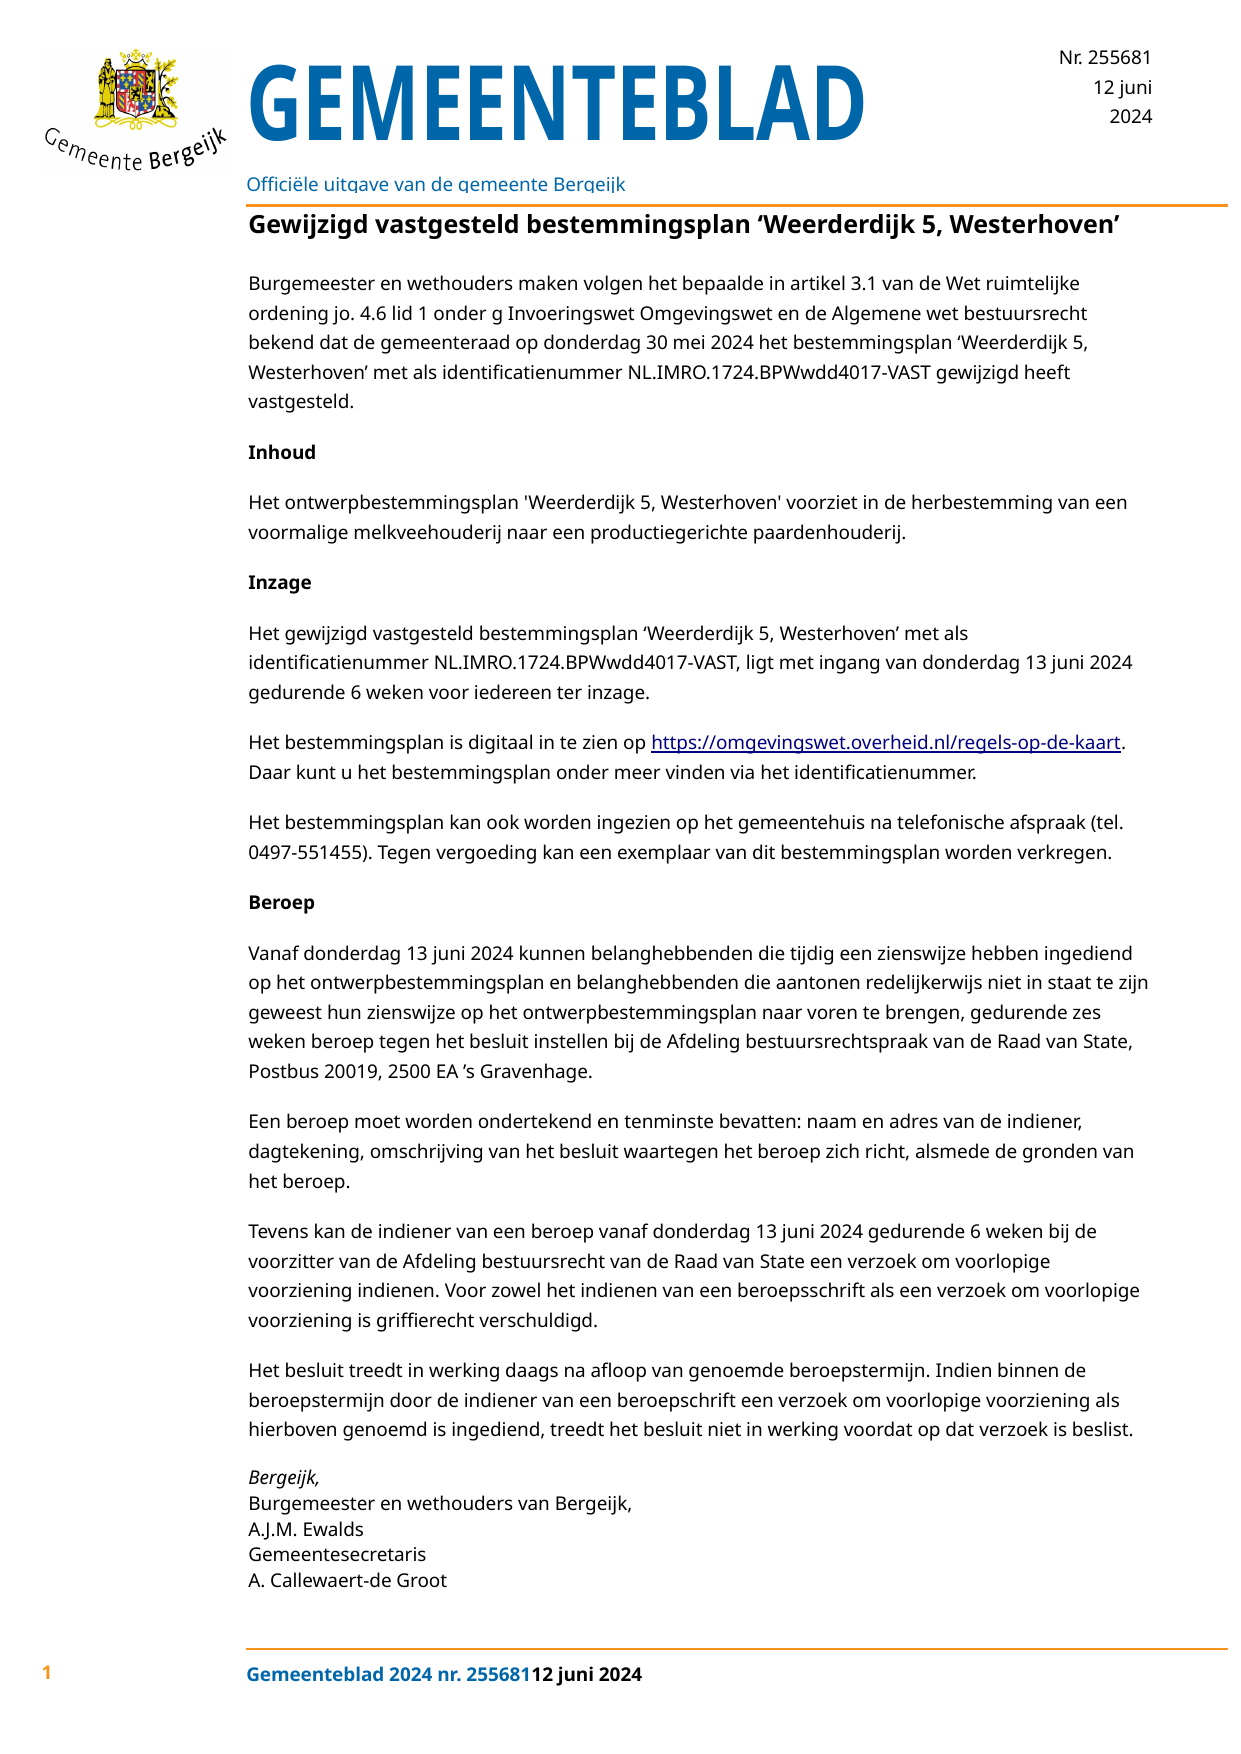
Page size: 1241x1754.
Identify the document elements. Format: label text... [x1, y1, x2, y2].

text Inzage [248, 569, 1152, 595]
text Het gewijzigd vastgesteld bestemmingsplan ‘Weerderdijk 5, Westerhoven’ met als identificatienummer NL.IMRO.1724.BPWwdd4017-VAST, ligt met ingang van donderdag 13 juni 2024 gedurende 6 weken voor iedereen ter inzage. [248, 620, 1152, 705]
text Gemeentesecretaris [248, 1542, 1152, 1567]
picture [41, 47, 231, 172]
text Een beroep moet worden ondertekend en tenminste bevatten: naam en adres van de indiener, dagtekening, omschrijving van het besluit waartegen het beroep zich richt, alsmede de gronden van het beroep. [248, 1109, 1152, 1193]
text A. Callewaert-de Groot [248, 1567, 1152, 1593]
text Inhoud [248, 439, 1152, 465]
text Tevens kan de indiener van een beroep vanaf donderdag 13 juni 2024 gedurende 6 weken bij de voorzitter van de Afdeling bestuursrecht van de Raad van State een verzoek om voorlopige voorziening indienen. Voor zowel het indienen van een beroepsschrift als een verzoek om voorlopige voorziening is griffierecht verschuldigd. [248, 1218, 1152, 1333]
text Het besluit treedt in werking daags na afloop van genoemde beroepstermijn. Indien binnen de beroepstermijn door de indiener van een beroepschrift een verzoek om voorlopige voorziening als hierboven genoemd is ingediend, treedt het besluit niet in werking voordat op dat verzoek is beslist. [248, 1357, 1152, 1442]
text Beroep [248, 889, 1152, 915]
text Het bestemmingsplan kan ook worden ingezien op het gemeentehuis na telefonische afspraak (tel. 0497-551455). Tegen vergoeding kan een exemplaar van dit bestemmingsplan worden verkregen. [248, 809, 1152, 865]
text Het ontwerpbestemmingsplan 'Weerderdijk 5, Westerhoven' voorziet in de herbestemming van een voormalige melkveehouderij naar een productiegerichte paardenhouderij. [248, 489, 1152, 545]
text Gewijzigd vastgesteld bestemmingsplan ‘Weerderdijk 5, Westerhoven’ [248, 207, 1152, 241]
text A.J.M. Ewalds [248, 1516, 1152, 1542]
text Vanaf donderdag 13 juni 2024 kunnen belanghebbenden die tijdig een zienswijze hebben ingediend op het ontwerpbestemmingsplan en belanghebbenden die aantonen redelijkerwijs niet in staat te zijn geweest hun zienswijze op het ontwerpbestemmingsplan naar voren te brengen, gedurende zes weken beroep tegen het besluit instellen bij de Afdeling bestuursrechtspraak van de Raad van State, Postbus 20019, 2500 EA ’s Gravenhage. [248, 940, 1152, 1084]
text Burgemeester en wethouders van Bergeijk, [248, 1490, 1152, 1516]
text Bergeijk, [248, 1464, 1152, 1490]
text Het bestemmingsplan is digitaal in te zien op https://omgevingswet.overheid.nl/regels-op-de-kaart. Daar kunt u het bestemmingsplan onder meer vinden via het identificatienummer. [248, 729, 1152, 785]
text Burgemeester en wethouders maken volgen het bepaalde in artikel 3.1 van de Wet ruimtelijke ordening jo. 4.6 lid 1 onder g Invoeringswet Omgevingswet en de Algemene wet bestuursrecht bekend dat de gemeenteraad op donderdag 30 mei 2024 het bestemmingsplan ‘Weerderdijk 5, Westerhoven’ met als identificatienummer NL.IMRO.1724.BPWwdd4017-VAST gewijzigd heeft vastgesteld. [248, 270, 1152, 414]
